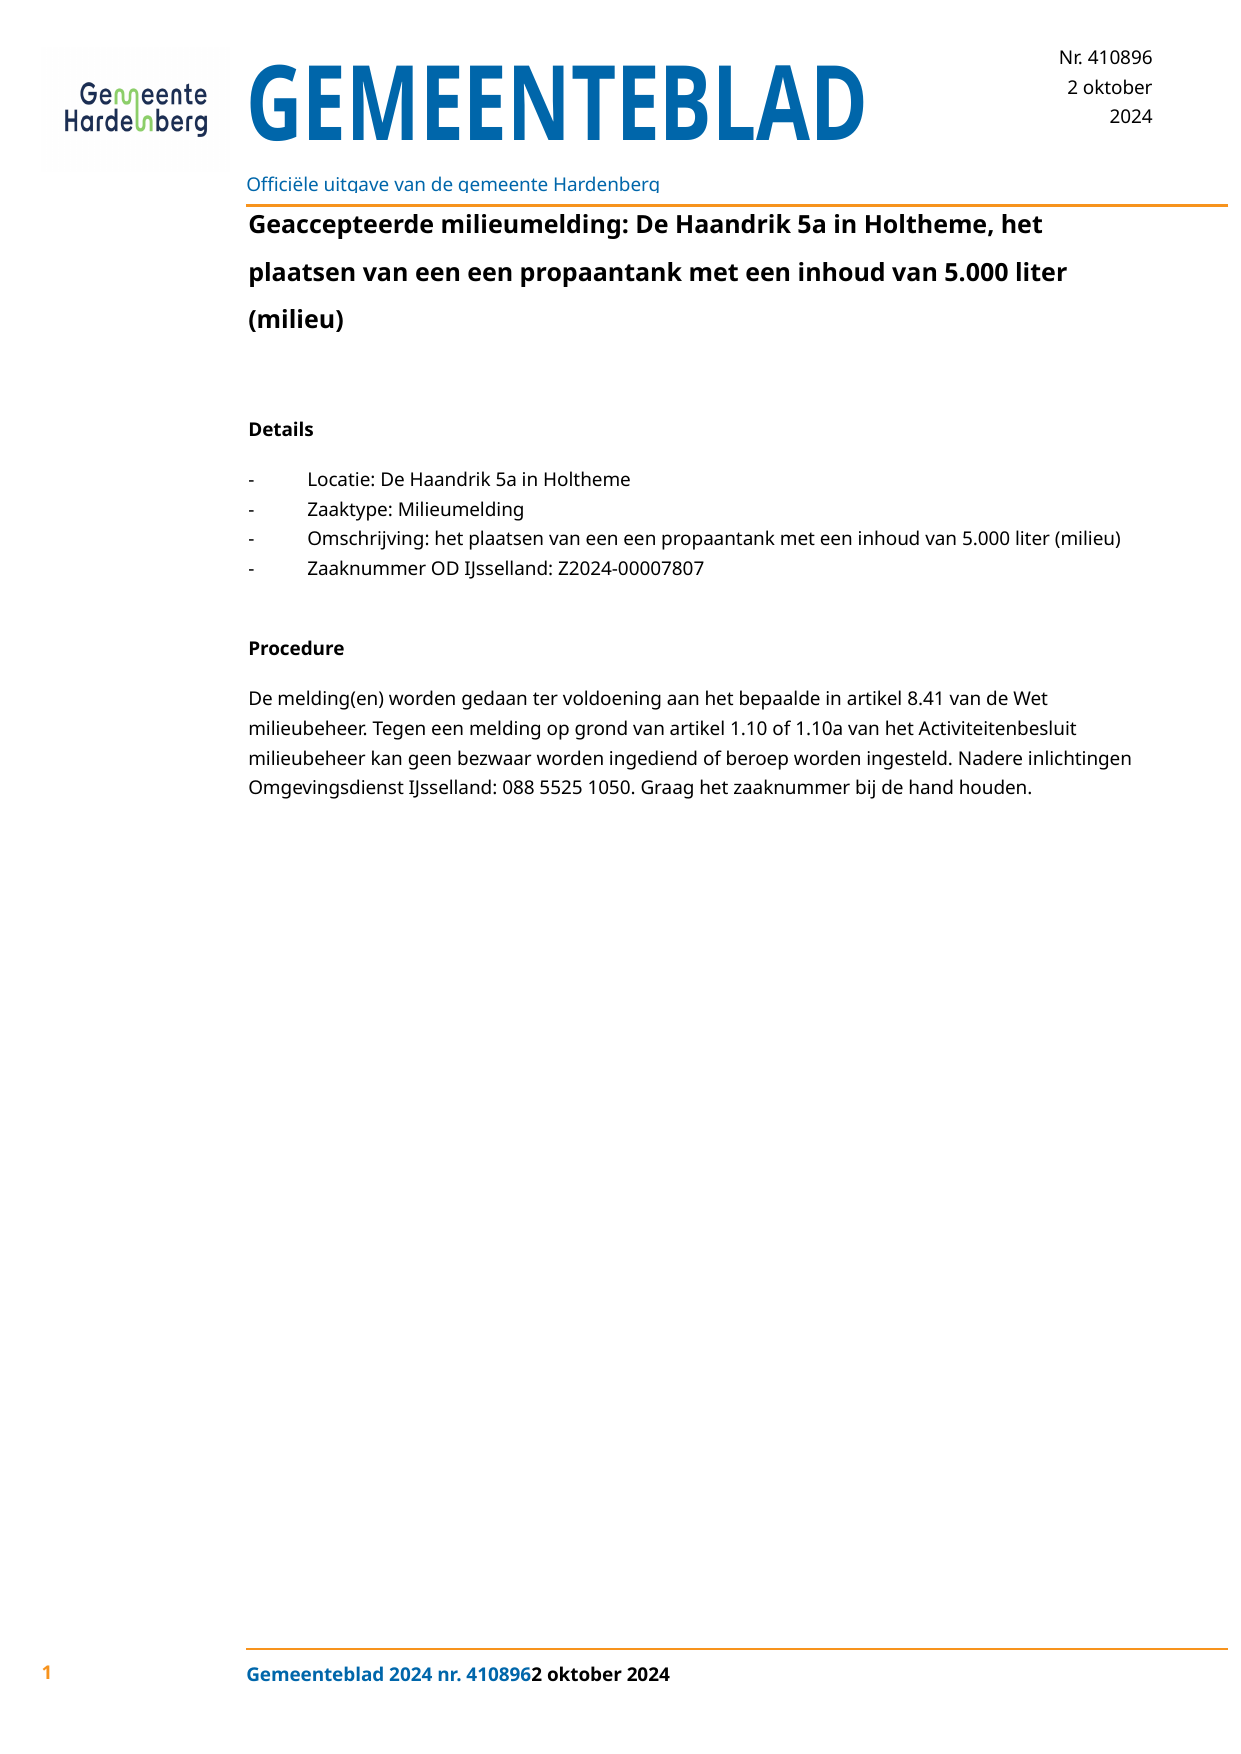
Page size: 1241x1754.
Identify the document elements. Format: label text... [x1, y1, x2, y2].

list Omschrijving: het plaatsen van een een propaantank met een inhoud van 5.000 liter (milieu) [248, 526, 1152, 551]
text Geaccepteerde milieumelding: De Haandrik 5a in Holtheme, het plaatsen van een een propaantank met een inhoud van 5.000 liter (milieu) [248, 207, 1152, 336]
text Procedure [248, 635, 1152, 661]
picture [41, 47, 231, 172]
list Zaaktype: Milieumelding [248, 496, 1152, 522]
text Details [248, 416, 1152, 442]
list Zaaknummer OD IJsselland: Z2024-00007807 [248, 555, 1152, 581]
text De melding(en) worden gedaan ter voldoening aan het bepaalde in artikel 8.41 van de Wet milieubeheer. Tegen een melding op grond van artikel 1.10 of 1.10a van het Activiteitenbesluit milieubeheer kan geen bezwaar worden ingediend of beroep worden ingesteld. Nadere inlichtingen Omgevingsdienst IJsselland: 088 5525 1050. Graag het zaaknummer bij de hand houden. [248, 686, 1152, 800]
list Locatie: De Haandrik 5a in Holtheme [248, 466, 1152, 492]
